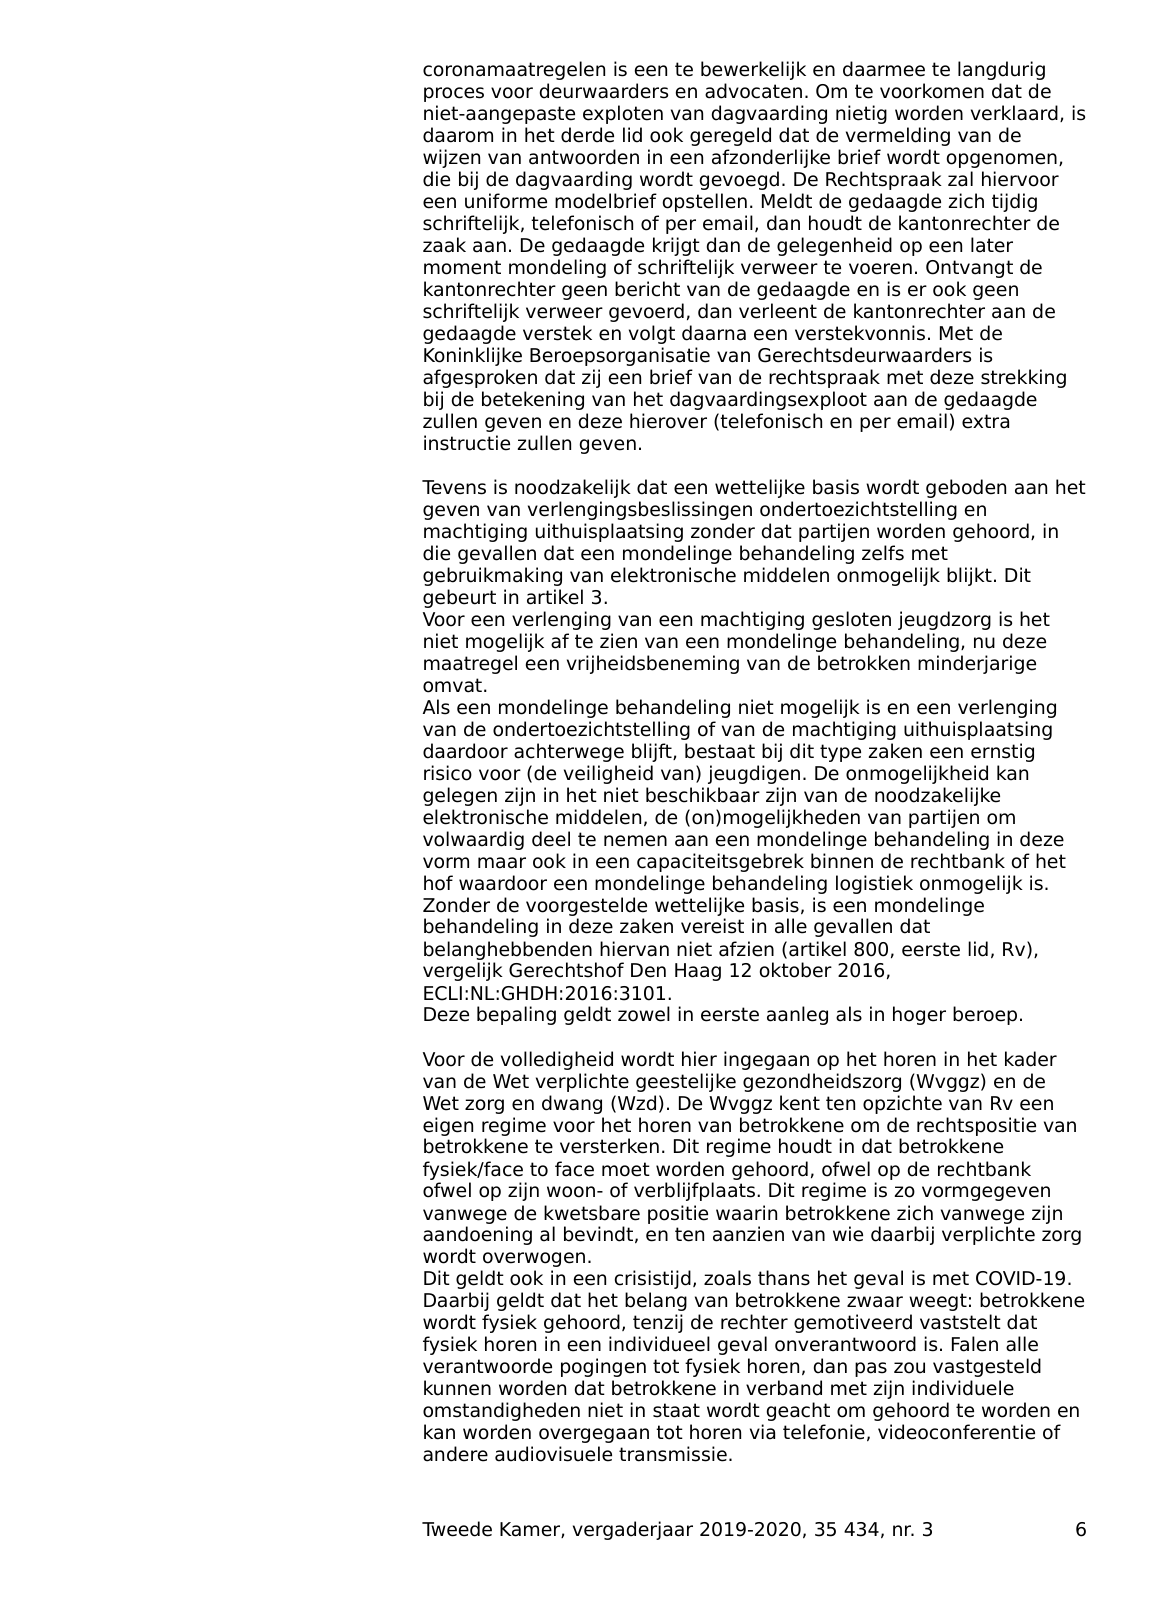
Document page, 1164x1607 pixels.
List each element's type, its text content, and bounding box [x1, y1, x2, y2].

text Als een mondelinge behandeling niet mogelijk is en een verlenging van de ondertoezichtstelling of van de machtiging uithuisplaatsing daardoor achterwege blijft, bestaat bij dit type zaken een ernstig risico voor (de veiligheid van) jeugdigen. De onmogelijkheid kan gelegen zijn in het niet beschikbaar zijn van de noodzakelijke elektronische middelen, de (on)mogelijkheden van partijen om volwaardig deel te nemen aan een mondelinge behandeling in deze vorm maar ook in een capaciteitsgebrek binnen de rechtbank of het hof waardoor een mondelinge behandeling logistiek onmogelijk is. Zonder de voorgestelde wettelijke basis, is een mondelinge behandeling in deze zaken vereist in alle gevallen dat belanghebbenden hiervan niet afzien (artikel 800, eerste lid, Rv), vergelijk Gerechtshof Den Haag 12 oktober 2016, ECLI:NL:GHDH:2016:3101. [422, 697, 1087, 1004]
text Voor een verlenging van een machtiging gesloten jeugdzorg is het niet mogelijk af te zien van een mondelinge behandeling, nu deze maatregel een vrijheidsbeneming van de betrokken minderjarige omvat. [422, 609, 1087, 697]
text Tevens is noodzakelijk dat een wettelijke basis wordt geboden aan het geven van verlengingsbeslissingen ondertoezichtstelling en machtiging uithuisplaatsing zonder dat partijen worden gehoord, in die gevallen dat een mondelinge behandeling zelfs met gebruikmaking van elektronische middelen onmogelijk blijkt. Dit gebeurt in artikel 3. [422, 477, 1087, 609]
text Voor de volledigheid wordt hier ingegaan op het horen in het kader van de Wet verplichte geestelijke gezondheidszorg (Wvggz) en de Wet zorg en dwang (Wzd). De Wvggz kent ten opzichte van Rv een eigen regime voor het horen van betrokkene om de rechtspositie van betrokkene te versterken. Dit regime houdt in dat betrokkene fysiek/face to face moet worden gehoord, ofwel op de rechtbank ofwel op zijn woon- of verblijfplaats. Dit regime is zo vormgegeven vanwege de kwetsbare positie waarin betrokkene zich vanwege zijn aandoening al bevindt, en ten aanzien van wie daarbij verplichte zorg wordt overwogen. [422, 1048, 1087, 1268]
text Dit geldt ook in een crisistijd, zoals thans het geval is met COVID-19. Daarbij geldt dat het belang van betrokkene zwaar weegt: betrokkene wordt fysiek gehoord, tenzij de rechter gemotiveerd vaststelt dat fysiek horen in een individueel geval onverantwoord is. Falen alle verantwoorde pogingen tot fysiek horen, dan pas zou vastgesteld kunnen worden dat betrokkene in verband met zijn individuele omstandigheden niet in staat wordt geacht om gehoord te worden en kan worden overgegaan tot horen via telefonie, videoconferentie of andere audiovisuele transmissie. [422, 1268, 1087, 1466]
text coronamaatregelen is een te bewerkelijk en daarmee te langdurig proces voor deurwaarders en advocaten. Om te voorkomen dat de niet-aangepaste exploten van dagvaarding nietig worden verklaard, is daarom in het derde lid ook geregeld dat de vermelding van de wijzen van antwoorden in een afzonderlijke brief wordt opgenomen, die bij de dagvaarding wordt gevoegd. De Rechtspraak zal hiervoor een uniforme modelbrief opstellen. Meldt de gedaagde zich tijdig schriftelijk, telefonisch of per email, dan houdt de kantonrechter de zaak aan. De gedaagde krijgt dan de gelegenheid op een later moment mondeling of schriftelijk verweer te voeren. Ontvangt de kantonrechter geen bericht van de gedaagde en is er ook geen schriftelijk verweer gevoerd, dan verleent de kantonrechter aan de gedaagde verstek en volgt daarna een verstekvonnis. Met de Koninklijke Beroepsorganisatie van Gerechtsdeurwaarders is afgesproken dat zij een brief van de rechtspraak met deze strekking bij de betekening van het dagvaardingsexploot aan de gedaagde zullen geven en deze hierover (telefonisch en per email) extra instructie zullen geven. [422, 59, 1087, 455]
text Deze bepaling geldt zowel in eerste aanleg als in hoger beroep. [422, 1004, 1087, 1026]
